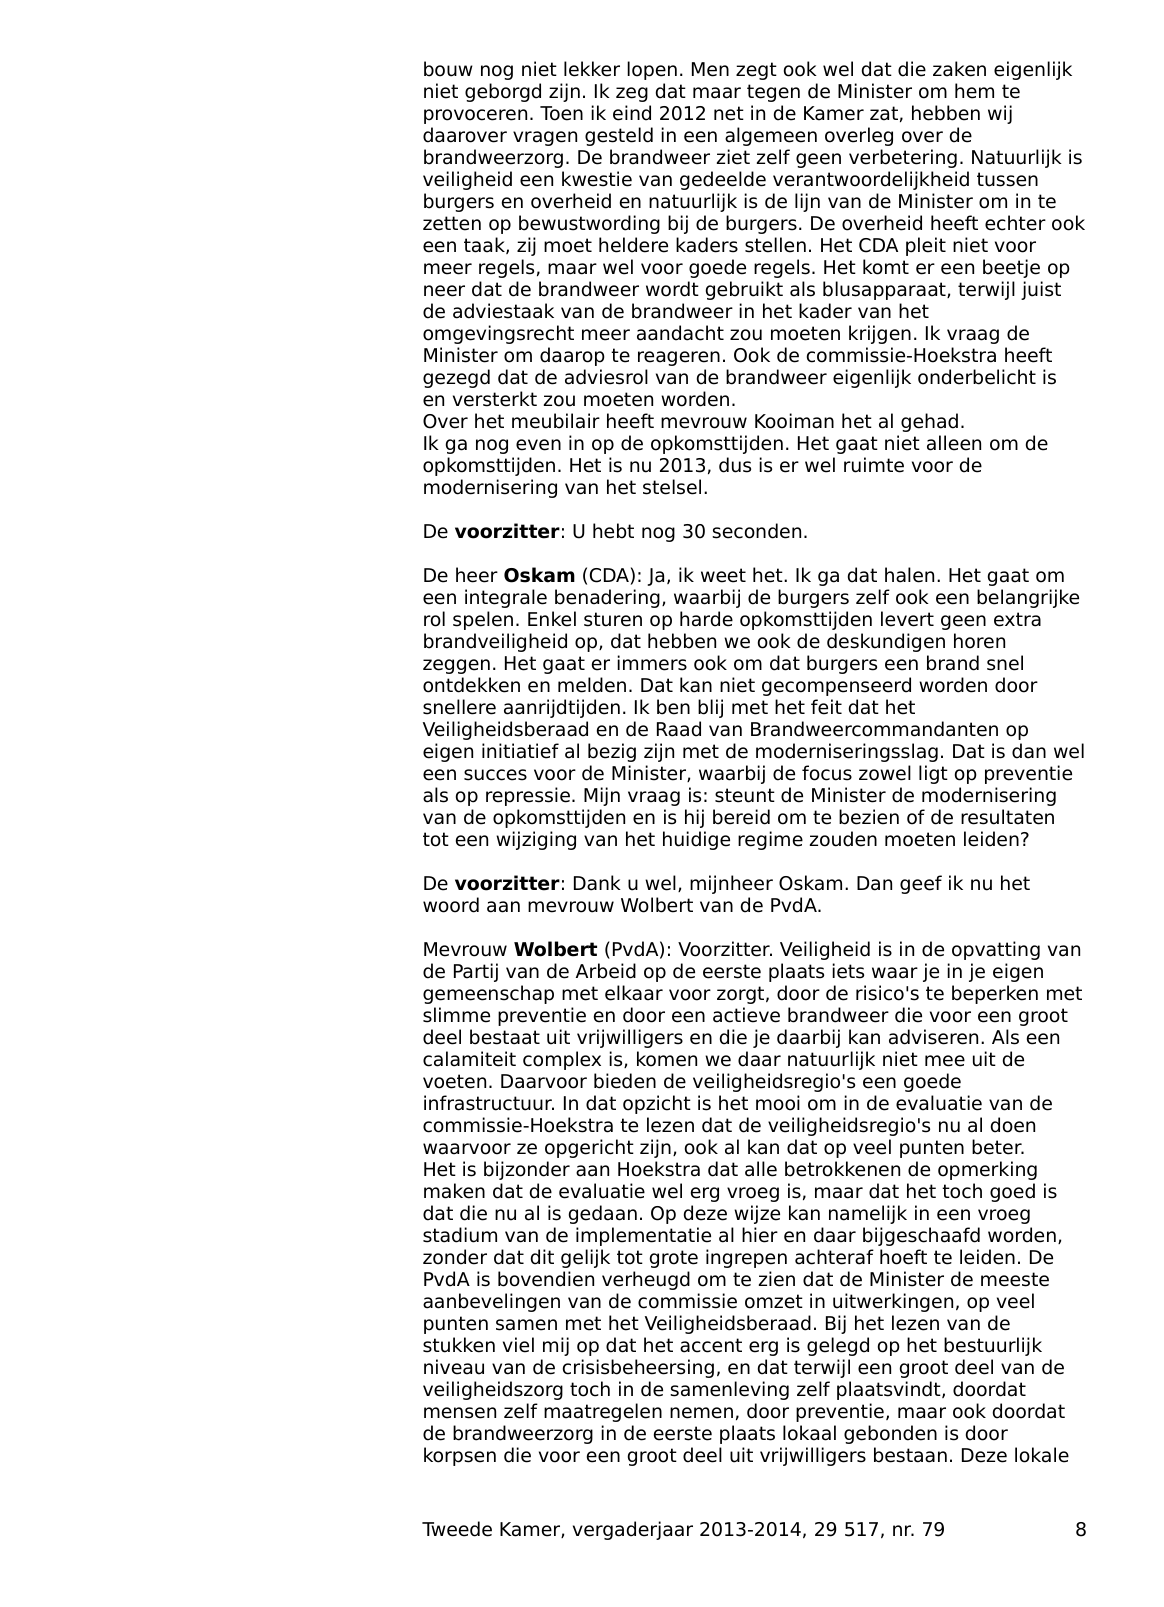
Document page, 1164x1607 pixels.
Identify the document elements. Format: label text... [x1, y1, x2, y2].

text bouw nog niet lekker lopen. Men zegt ook wel dat die zaken eigenlijk niet geborgd zijn. Ik zeg dat maar tegen de Minister om hem te provoceren. Toen ik eind 2012 net in de Kamer zat, hebben wij daarover vragen gesteld in een algemeen overleg over de brandweerzorg. De brandweer ziet zelf geen verbetering. Natuurlijk is veiligheid een kwestie van gedeelde verantwoordelijkheid tussen burgers en overheid en natuurlijk is de lijn van de Minister om in te zetten op bewustwording bij de burgers. De overheid heeft echter ook een taak, zij moet heldere kaders stellen. Het CDA pleit niet voor meer regels, maar wel voor goede regels. Het komt er een beetje op neer dat de brandweer wordt gebruikt als blusapparaat, terwijl juist de adviestaak van de brandweer in het kader van het omgevingsrecht meer aandacht zou moeten krijgen. Ik vraag de Minister om daarop te reageren. Ook de commissie-Hoekstra heeft gezegd dat de adviesrol van de brandweer eigenlijk onderbelicht is en versterkt zou moeten worden. [422, 59, 1087, 411]
text Het is bijzonder aan Hoekstra dat alle betrokkenen de opmerking maken dat de evaluatie wel erg vroeg is, maar dat het toch goed is dat die nu al is gedaan. Op deze wijze kan namelijk in een vroeg stadium van de implementatie al hier en daar bijgeschaafd worden, zonder dat dit gelijk tot grote ingrepen achteraf hoeft te leiden. De PvdA is bovendien verheugd om te zien dat de Minister de meeste aanbevelingen van de commissie omzet in uitwerkingen, op veel punten samen met het Veiligheidsberaad. Bij het lezen van de stukken viel mij op dat het accent erg is gelegd op het bestuurlijk niveau van de crisisbeheersing, en dat terwijl een groot deel van de veiligheidszorg toch in de samenleving zelf plaatsvindt, doordat mensen zelf maatregelen nemen, door preventie, maar ook doordat de brandweerzorg in de eerste plaats lokaal gebonden is door korpsen die voor een groot deel uit vrijwilligers bestaan. Deze lokale [422, 1159, 1087, 1467]
text Over het meubilair heeft mevrouw Kooiman het al gehad. [422, 411, 1087, 433]
text De heer Oskam (CDA): Ja, ik weet het. Ik ga dat halen. Het gaat om een integrale benadering, waarbij de burgers zelf ook een belangrijke rol spelen. Enkel sturen op harde opkomsttijden levert geen extra brandveiligheid op, dat hebben we ook de deskundigen horen zeggen. Het gaat er immers ook om dat burgers een brand snel ontdekken en melden. Dat kan niet gecompenseerd worden door snellere aanrijdtijden. Ik ben blij met het feit dat het Veiligheidsberaad en de Raad van Brandweercommandanten op eigen initiatief al bezig zijn met de moderniseringsslag. Dat is dan wel een succes voor de Minister, waarbij de focus zowel ligt op preventie als op repressie. Mijn vraag is: steunt de Minister de modernisering van de opkomsttijden en is hij bereid om te bezien of de resultaten tot een wijziging van het huidige regime zouden moeten leiden? [422, 565, 1087, 851]
text Mevrouw Wolbert (PvdA): Voorzitter. Veiligheid is in de opvatting van de Partij van de Arbeid op de eerste plaats iets waar je in je eigen gemeenschap met elkaar voor zorgt, door de risico's te beperken met slimme preventie en door een actieve brandweer die voor een groot deel bestaat uit vrijwilligers en die je daarbij kan adviseren. Als een calamiteit complex is, komen we daar natuurlijk niet mee uit de voeten. Daarvoor bieden de veiligheidsregio's een goede infrastructuur. In dat opzicht is het mooi om in de evaluatie van de commissie-Hoekstra te lezen dat de veiligheidsregio's nu al doen waarvoor ze opgericht zijn, ook al kan dat op veel punten beter. [422, 939, 1087, 1159]
text De voorzitter: Dank u wel, mijnheer Oskam. Dan geef ik nu het woord aan mevrouw Wolbert van de PvdA. [422, 873, 1087, 917]
text Ik ga nog even in op de opkomsttijden. Het gaat niet alleen om de opkomsttijden. Het is nu 2013, dus is er wel ruimte voor de modernisering van het stelsel. [422, 433, 1087, 499]
text De voorzitter: U hebt nog 30 seconden. [422, 521, 1087, 543]
